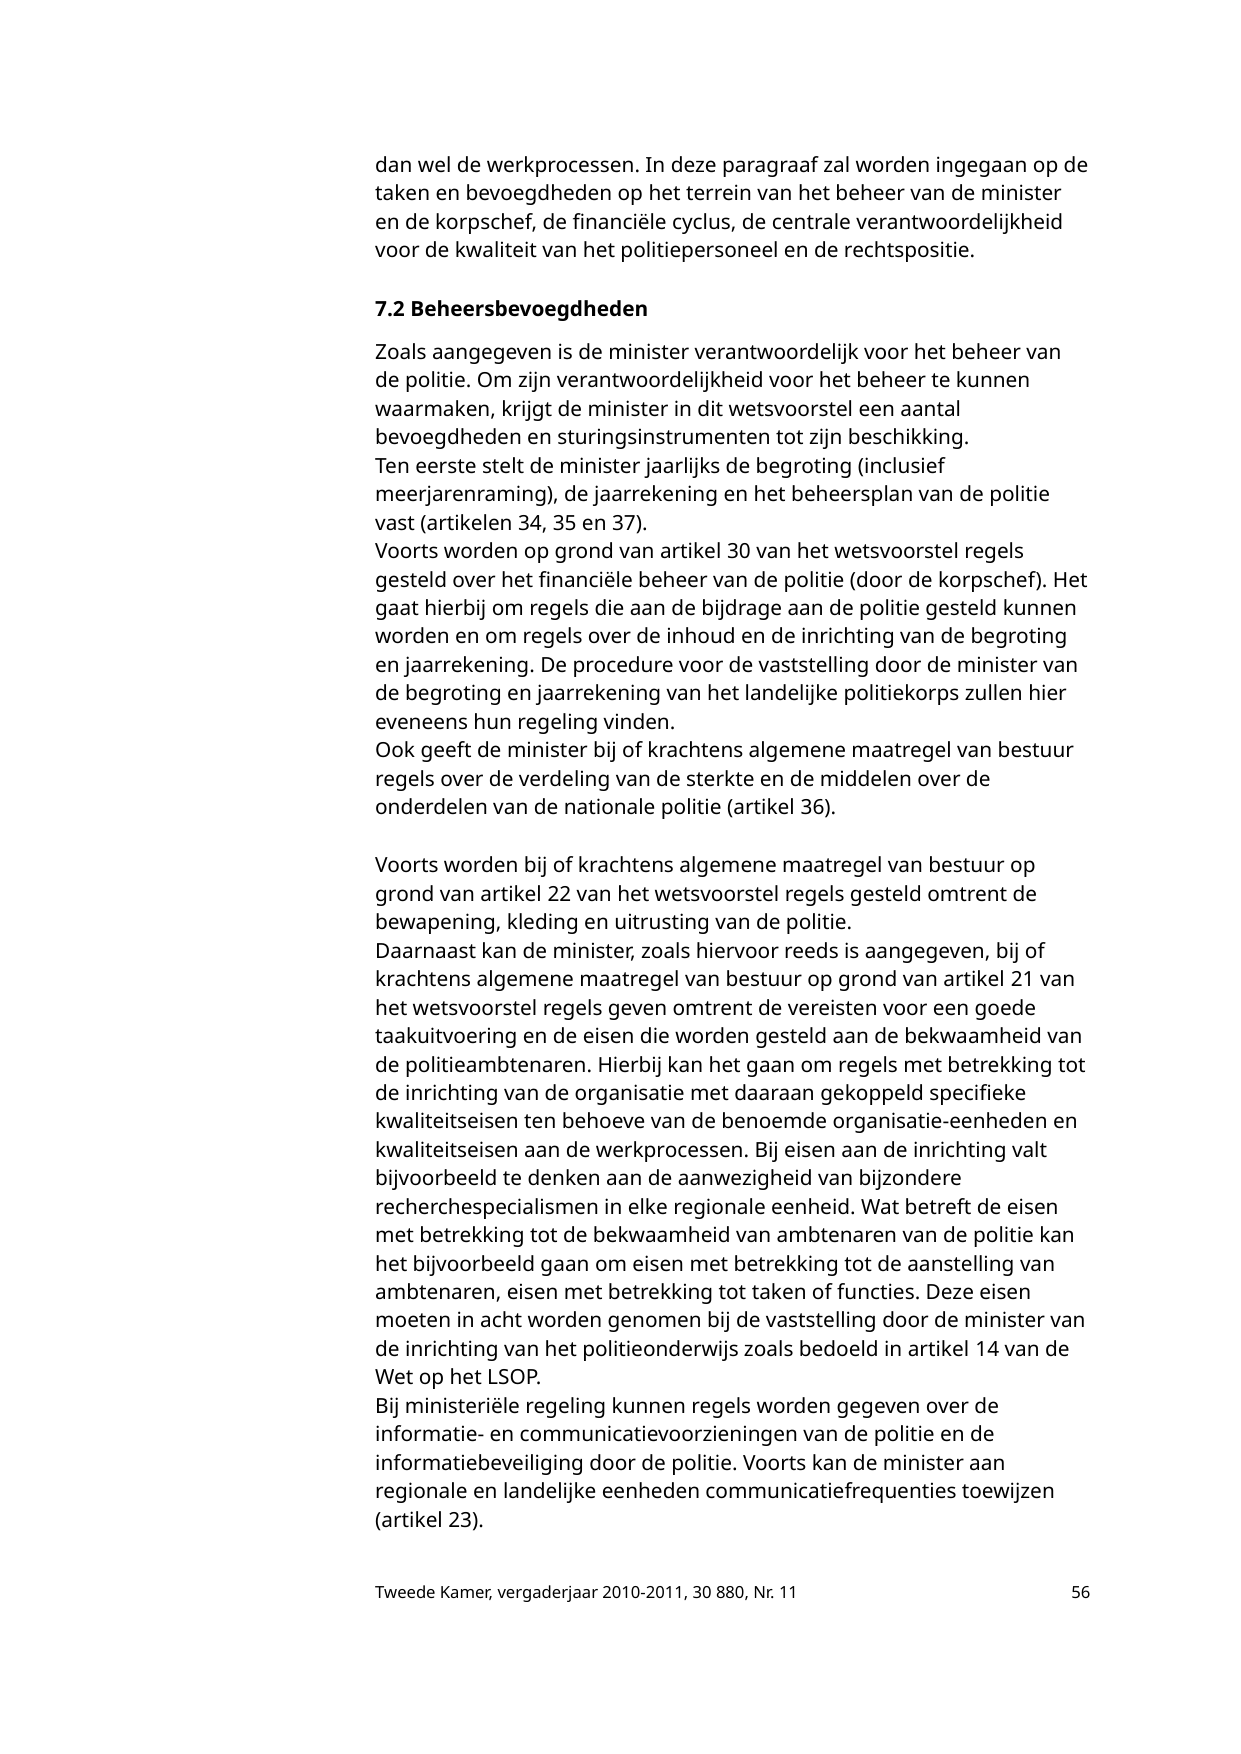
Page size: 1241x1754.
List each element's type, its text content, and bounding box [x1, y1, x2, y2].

text Bij ministeriële regeling kunnen regels worden gegeven over de informatie- en communicatievoorzieningen van de politie en de informatiebeveiliging door de politie. Voorts kan de minister aan regionale en landelijke eenheden communicatiefrequenties toewijzen (artikel 23). [375, 1391, 1090, 1533]
text dan wel de werkprocessen. In deze paragraaf zal worden ingegaan op de taken en bevoegdheden op het terrein van het beheer van de minister en de korpschef, de financiële cyclus, de centrale verantwoordelijkheid voor de kwaliteit van het politiepersoneel en de rechtspositie. [375, 150, 1090, 264]
text Voorts worden bij of krachtens algemene maatregel van bestuur op grond van artikel 22 van het wetsvoorstel regels gesteld omtrent de bewapening, kleding en uitrusting van de politie. [375, 851, 1090, 936]
text Voorts worden op grond van artikel 30 van het wetsvoorstel regels gesteld over het financiële beheer van de politie (door de korpschef). Het gaat hierbij om regels die aan de bijdrage aan de politie gesteld kunnen worden en om regels over de inhoud en de inrichting van de begroting en jaarrekening. De procedure voor de vaststelling door de minister van de begroting en jaarrekening van het landelijke politiekorps zullen hier eveneens hun regeling vinden. [375, 536, 1090, 735]
text 7.2 Beheersbevoegdheden [375, 294, 1090, 322]
text Ten eerste stelt de minister jaarlijks de begroting (inclusief meerjarenraming), de jaarrekening en het beheersplan van de politie vast (artikelen 34, 35 en 37). [375, 451, 1090, 536]
text Daarnaast kan de minister, zoals hiervoor reeds is aangegeven, bij of krachtens algemene maatregel van bestuur op grond van artikel 21 van het wetsvoorstel regels geven omtrent de vereisten voor een goede taakuitvoering en de eisen die worden gesteld aan de bekwaamheid van de politieambtenaren. Hierbij kan het gaan om regels met betrekking tot de inrichting van de organisatie met daaraan gekoppeld specifieke kwaliteitseisen ten behoeve van de benoemde organisatie-eenheden en kwaliteitseisen aan de werkprocessen. Bij eisen aan de inrichting valt bijvoorbeeld te denken aan de aanwezigheid van bijzondere recherchespecialismen in elke regionale eenheid. Wat betreft de eisen met betrekking tot de bekwaamheid van ambtenaren van de politie kan het bijvoorbeeld gaan om eisen met betrekking tot de aanstelling van ambtenaren, eisen met betrekking tot taken of functies. Deze eisen moeten in acht worden genomen bij de vaststelling door de minister van de inrichting van het politieonderwijs zoals bedoeld in artikel 14 van de Wet op het LSOP. [375, 936, 1090, 1391]
text Ook geeft de minister bij of krachtens algemene maatregel van bestuur regels over de verdeling van de sterkte en de middelen over de onderdelen van de nationale politie (artikel 36). [375, 735, 1090, 821]
text Zoals aangegeven is de minister verantwoordelijk voor het beheer van de politie. Om zijn verantwoordelijkheid voor het beheer te kunnen waarmaken, krijgt de minister in dit wetsvoorstel een aantal bevoegdheden en sturingsinstrumenten tot zijn beschikking. [375, 337, 1090, 451]
